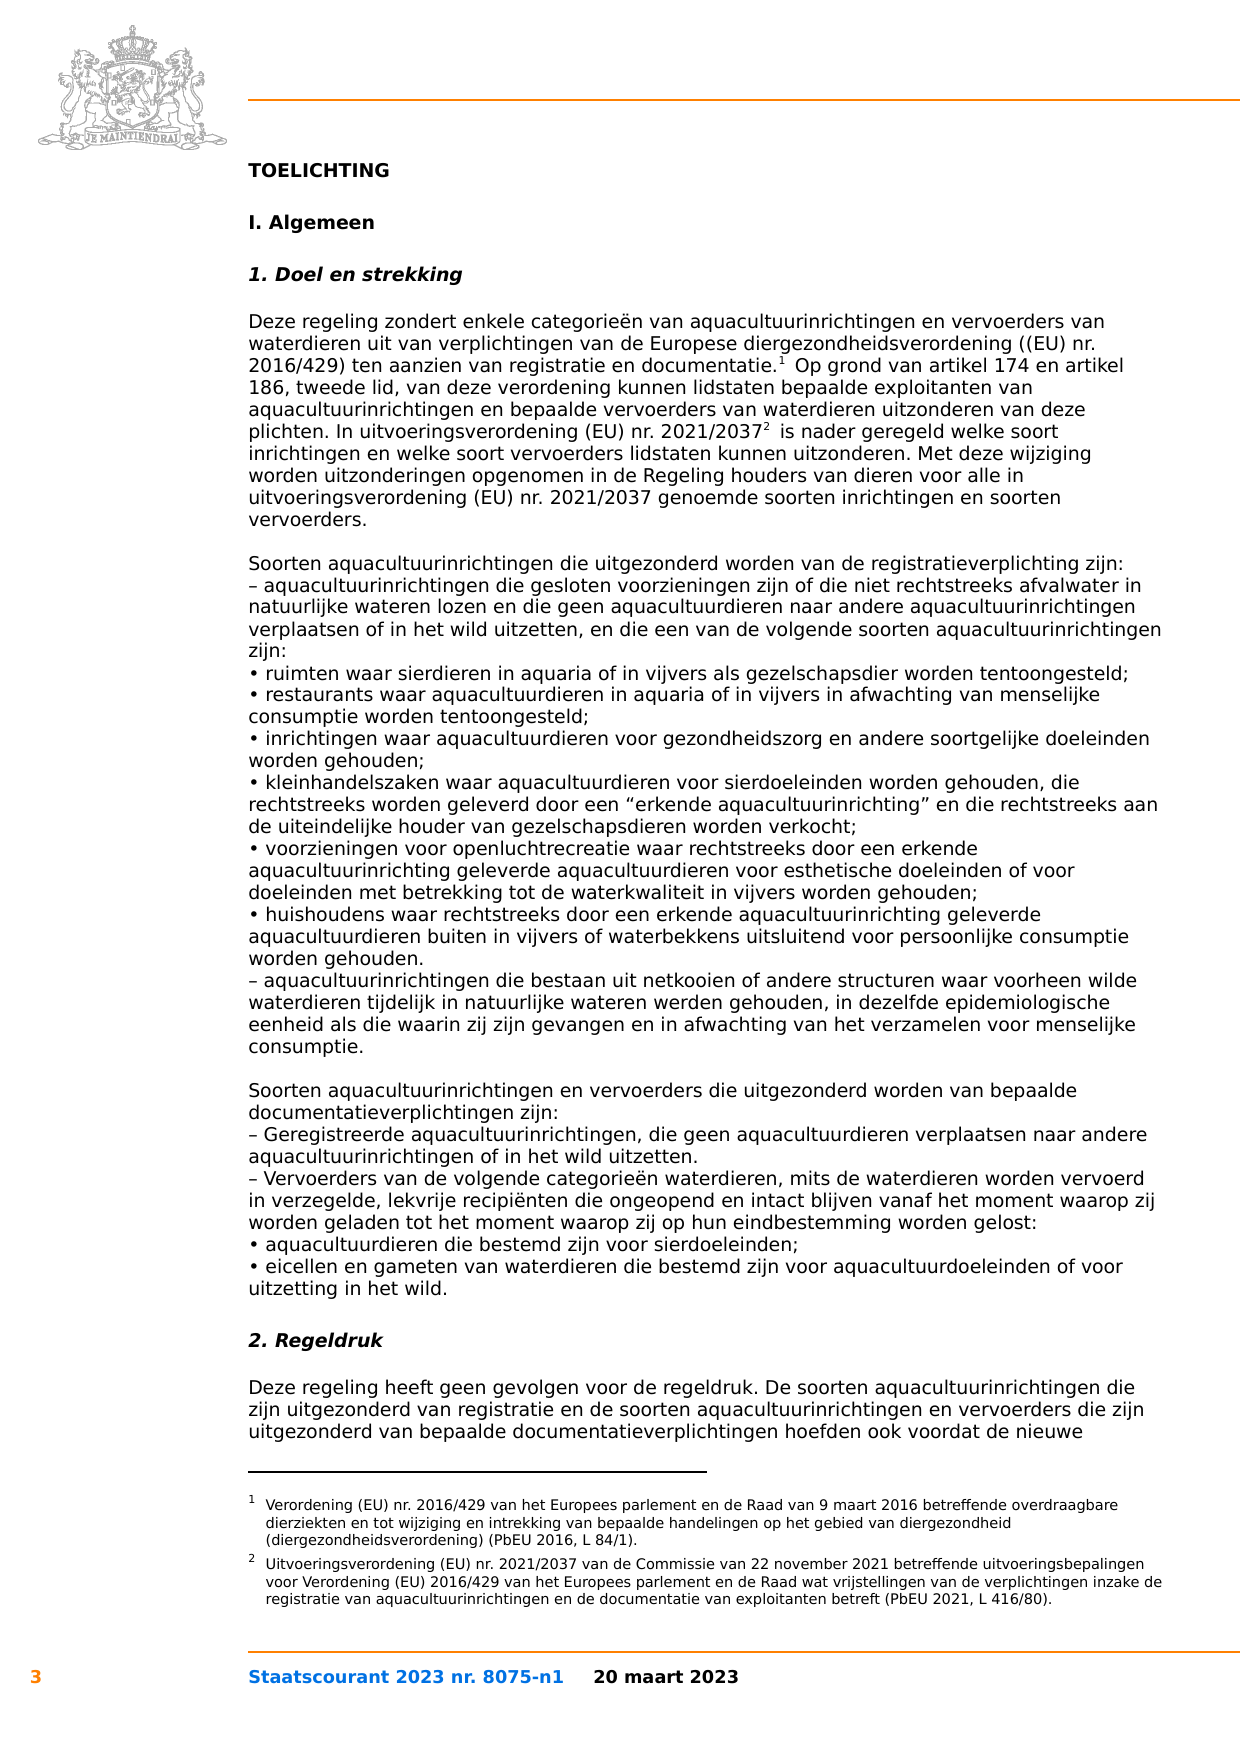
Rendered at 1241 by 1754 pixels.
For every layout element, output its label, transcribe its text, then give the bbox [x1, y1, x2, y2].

subtitle TOELICHTING [248, 160, 1163, 182]
text • voorzieningen voor openluchtrecreatie waar rechtstreeks door een erkende aquacultuurinrichting geleverde aquacultuurdieren voor esthetische doeleinden of voor doeleinden met betrekking tot de waterkwaliteit in vijvers worden gehouden; [248, 838, 1163, 904]
text • huishoudens waar rechtstreeks door een erkende aquacultuurinrichting geleverde aquacultuurdieren buiten in vijvers of waterbekkens uitsluitend voor persoonlijke consumptie worden gehouden. [248, 904, 1163, 970]
subtitle 1. Doel en strekking [248, 264, 1163, 286]
text – aquacultuurinrichtingen die bestaan uit netkooien of andere structuren waar voorheen wilde waterdieren tijdelijk in natuurlijke wateren werden gehouden, in dezelfde epidemiologische eenheid als die waarin zij zijn gevangen en in afwachting van het verzamelen voor menselijke consumptie. [248, 970, 1163, 1058]
text – Geregistreerde aquacultuurinrichtingen, die geen aquacultuurdieren verplaatsen naar andere aquacultuurinrichtingen of in het wild uitzetten. [248, 1124, 1163, 1168]
text Uitvoeringsverordening (EU) nr. 2021/2037 van de Commissie van 22 november 2021 betreffende uitvoeringsbepalingen voor Verordening (EU) 2016/429 van het Europees parlement en de Raad wat vrijstellingen van de verplichtingen inzake de registratie van aquacultuurinrichtingen en de documentatie van exploitanten betreft (PbEU 2021, L 416/80). [248, 1552, 1163, 1608]
text Verordening (EU) nr. 2016/429 van het Europees parlement en de Raad van 9 maart 2016 betreffende overdraagbare dierziekten en tot wijziging en intrekking van bepaalde handelingen op het gebied van diergezondheid (diergezondheidsverordening) (PbEU 2016, L 84/1). [248, 1493, 1163, 1549]
text • aquacultuurdieren die bestemd zijn voor sierdoeleinden; [248, 1234, 1163, 1256]
text • ruimten waar sierdieren in aquaria of in vijvers als gezelschapsdier worden tentoongesteld; [248, 662, 1163, 684]
subtitle I. Algemeen [248, 212, 1163, 234]
text • eicellen en gameten van waterdieren die bestemd zijn voor aquacultuurdoeleinden of voor uitzetting in het wild. [248, 1256, 1163, 1300]
text Deze regeling zondert enkele categorieën van aquacultuurinrichtingen en vervoerders van waterdieren uit van verplichtingen van de Europese diergezondheidsverordening ((EU) nr. 2016/429) ten aanzien van registratie en documentatie. Op grond van artikel 174 en artikel 186, tweede lid, van deze verordening kunnen lidstaten bepaalde exploitanten van aquacultuurinrichtingen en bepaalde vervoerders van waterdieren uitzonderen van deze plichten. In uitvoeringsverordening (EU) nr. 2021/2037 is nader geregeld welke soort inrichtingen en welke soort vervoerders lidstaten kunnen uitzonderen. Met deze wijziging worden uitzonderingen opgenomen in de Regeling houders van dieren voor alle in uitvoeringsverordening (EU) nr. 2021/2037 genoemde soorten inrichtingen en soorten vervoerders. [248, 311, 1163, 531]
text • inrichtingen waar aquacultuurdieren voor gezondheidszorg en andere soortgelijke doeleinden worden gehouden; [248, 728, 1163, 772]
text – aquacultuurinrichtingen die gesloten voorzieningen zijn of die niet rechtstreeks afvalwater in natuurlijke wateren lozen en die geen aquacultuurdieren naar andere aquacultuurinrichtingen verplaatsen of in het wild uitzetten, en die een van de volgende soorten aquacultuurinrichtingen zijn: [248, 574, 1163, 662]
subtitle 2. Regeldruk [248, 1330, 1163, 1352]
text • restaurants waar aquacultuurdieren in aquaria of in vijvers in afwachting van menselijke consumptie worden tentoongesteld; [248, 684, 1163, 728]
text Deze regeling heeft geen gevolgen voor de regeldruk. De soorten aquacultuurinrichtingen die zijn uitgezonderd van registratie en de soorten aquacultuurinrichtingen en vervoerders die zijn uitgezonderd van bepaalde documentatieverplichtingen hoefden ook voordat de nieuwe [248, 1377, 1163, 1443]
picture [38, 25, 227, 150]
text • kleinhandelszaken waar aquacultuurdieren voor sierdoeleinden worden gehouden, die rechtstreeks worden geleverd door een “erkende aquacultuurinrichting” en die rechtstreeks aan de uiteindelijke houder van gezelschapsdieren worden verkocht; [248, 772, 1163, 838]
text Soorten aquacultuurinrichtingen die uitgezonderd worden van de registratieverplichting zijn: [248, 552, 1163, 574]
text Soorten aquacultuurinrichtingen en vervoerders die uitgezonderd worden van bepaalde documentatieverplichtingen zijn: [248, 1080, 1163, 1124]
text – Vervoerders van de volgende categorieën waterdieren, mits de waterdieren worden vervoerd in verzegelde, lekvrije recipiënten die ongeopend en intact blijven vanaf het moment waarop zij worden geladen tot het moment waarop zij op hun eindbestemming worden gelost: [248, 1168, 1163, 1234]
